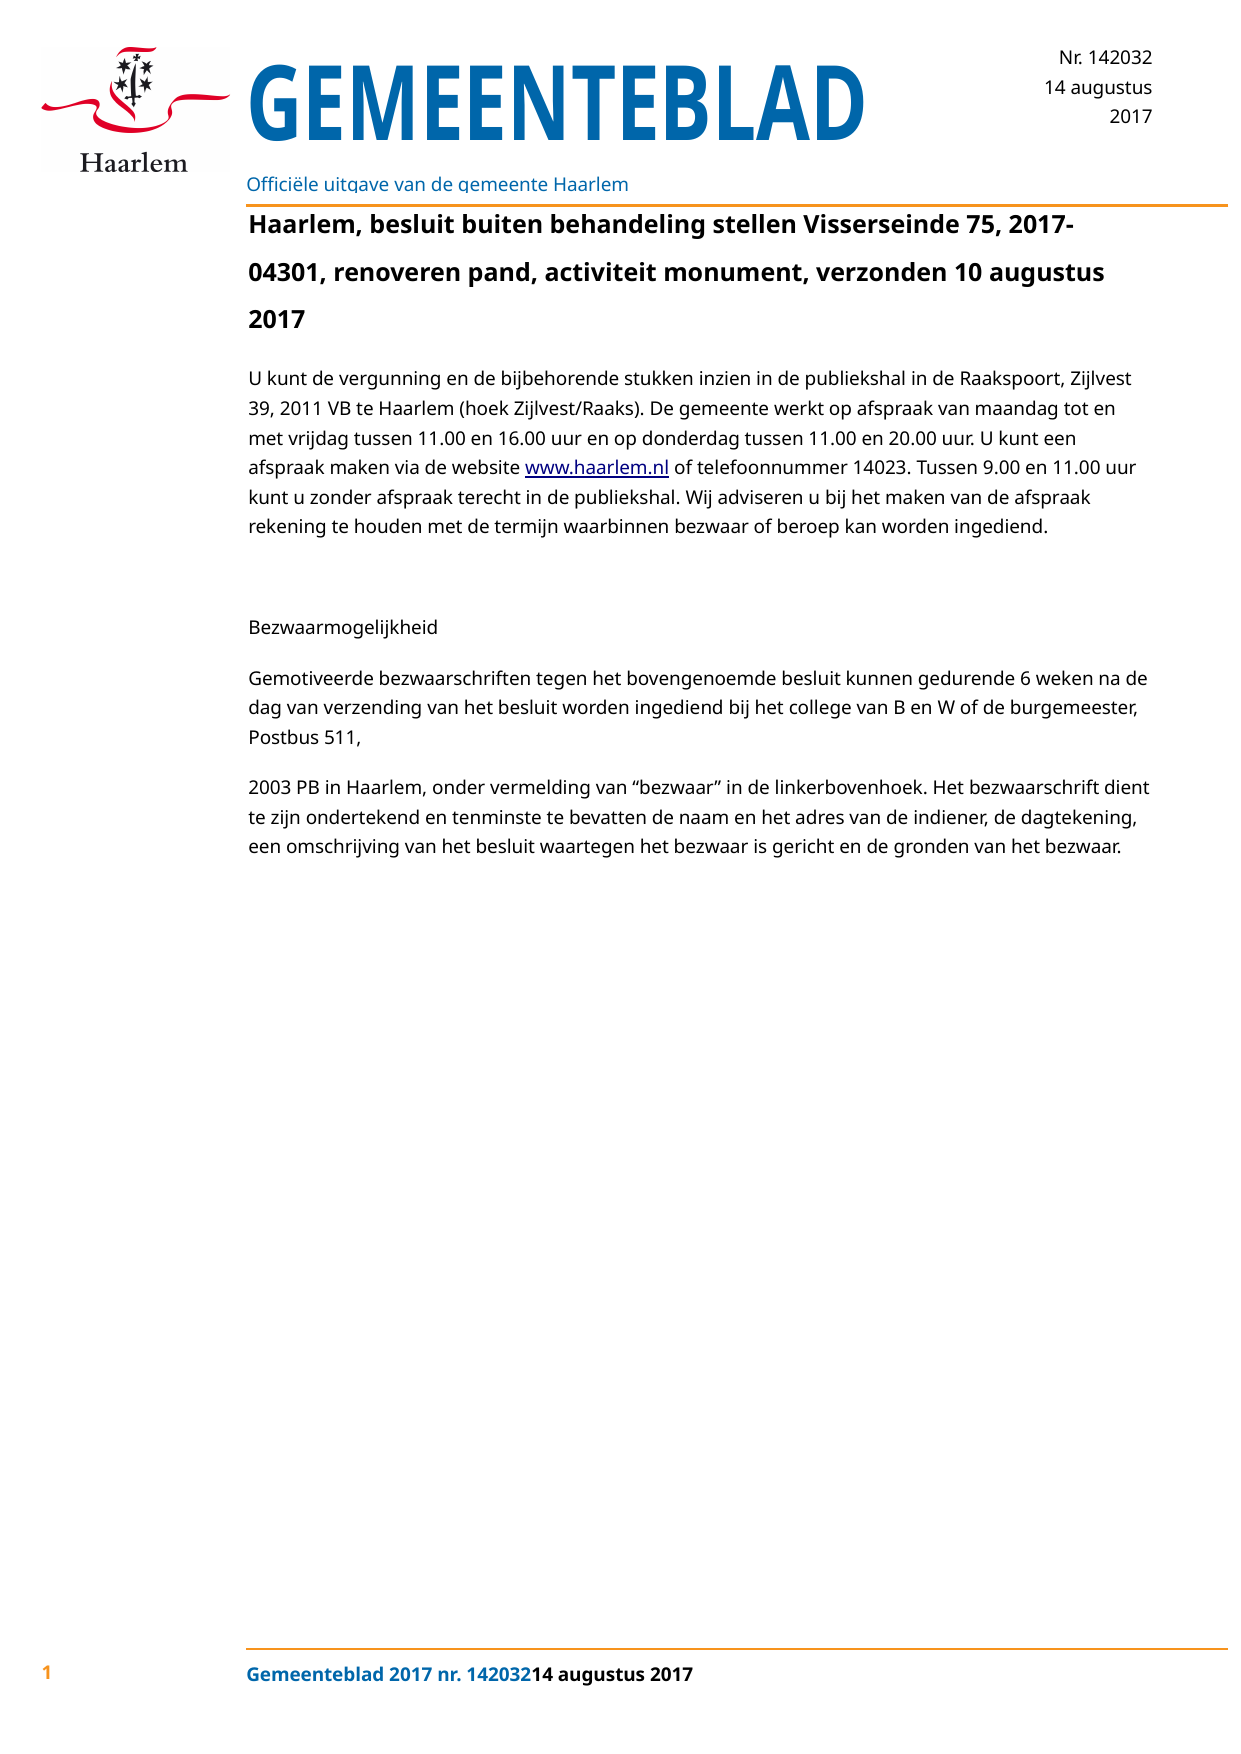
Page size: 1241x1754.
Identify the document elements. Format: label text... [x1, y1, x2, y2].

text Haarlem, besluit buiten behandeling stellen Visserseinde 75, 2017-04301, renoveren pand, activiteit monument, verzonden 10 augustus 2017 [248, 207, 1152, 336]
text Gemotiveerde bezwaarschriften tegen het bovengenoemde besluit kunnen gedurende 6 weken na de dag van verzending van het besluit worden ingediend bij het college van B en W of de burgemeester, Postbus 511, [248, 665, 1152, 749]
picture [41, 47, 231, 172]
text U kunt de vergunning en de bijbehorende stukken inzien in de publiekshal in de Raakspoort, Zijlvest 39, 2011 VB te Haarlem (hoek Zijlvest/Raaks). De gemeente werkt op afspraak van maandag tot en met vrijdag tussen 11.00 en 16.00 uur en op donderdag tussen 11.00 en 20.00 uur. U kunt een afspraak maken via de website www.haarlem.nl of telefoonnummer 14023. Tussen 9.00 en 11.00 uur kunt u zonder afspraak terecht in de publiekshal. Wij adviseren u bij het maken van de afspraak rekening te houden met de termijn waarbinnen bezwaar of beroep kan worden ingediend. [248, 366, 1152, 539]
text 2003 PB in Haarlem, onder vermelding van “bezwaar” in de linkerbovenhoek. Het bezwaarschrift dient te zijn ondertekend en tenminste te bevatten de naam en het adres van de indiener, de dagtekening, een omschrijving van het besluit waartegen het bezwaar is gericht en de gronden van het bezwaar. [248, 774, 1152, 859]
text Bezwaarmogelijkheid [248, 614, 1152, 640]
